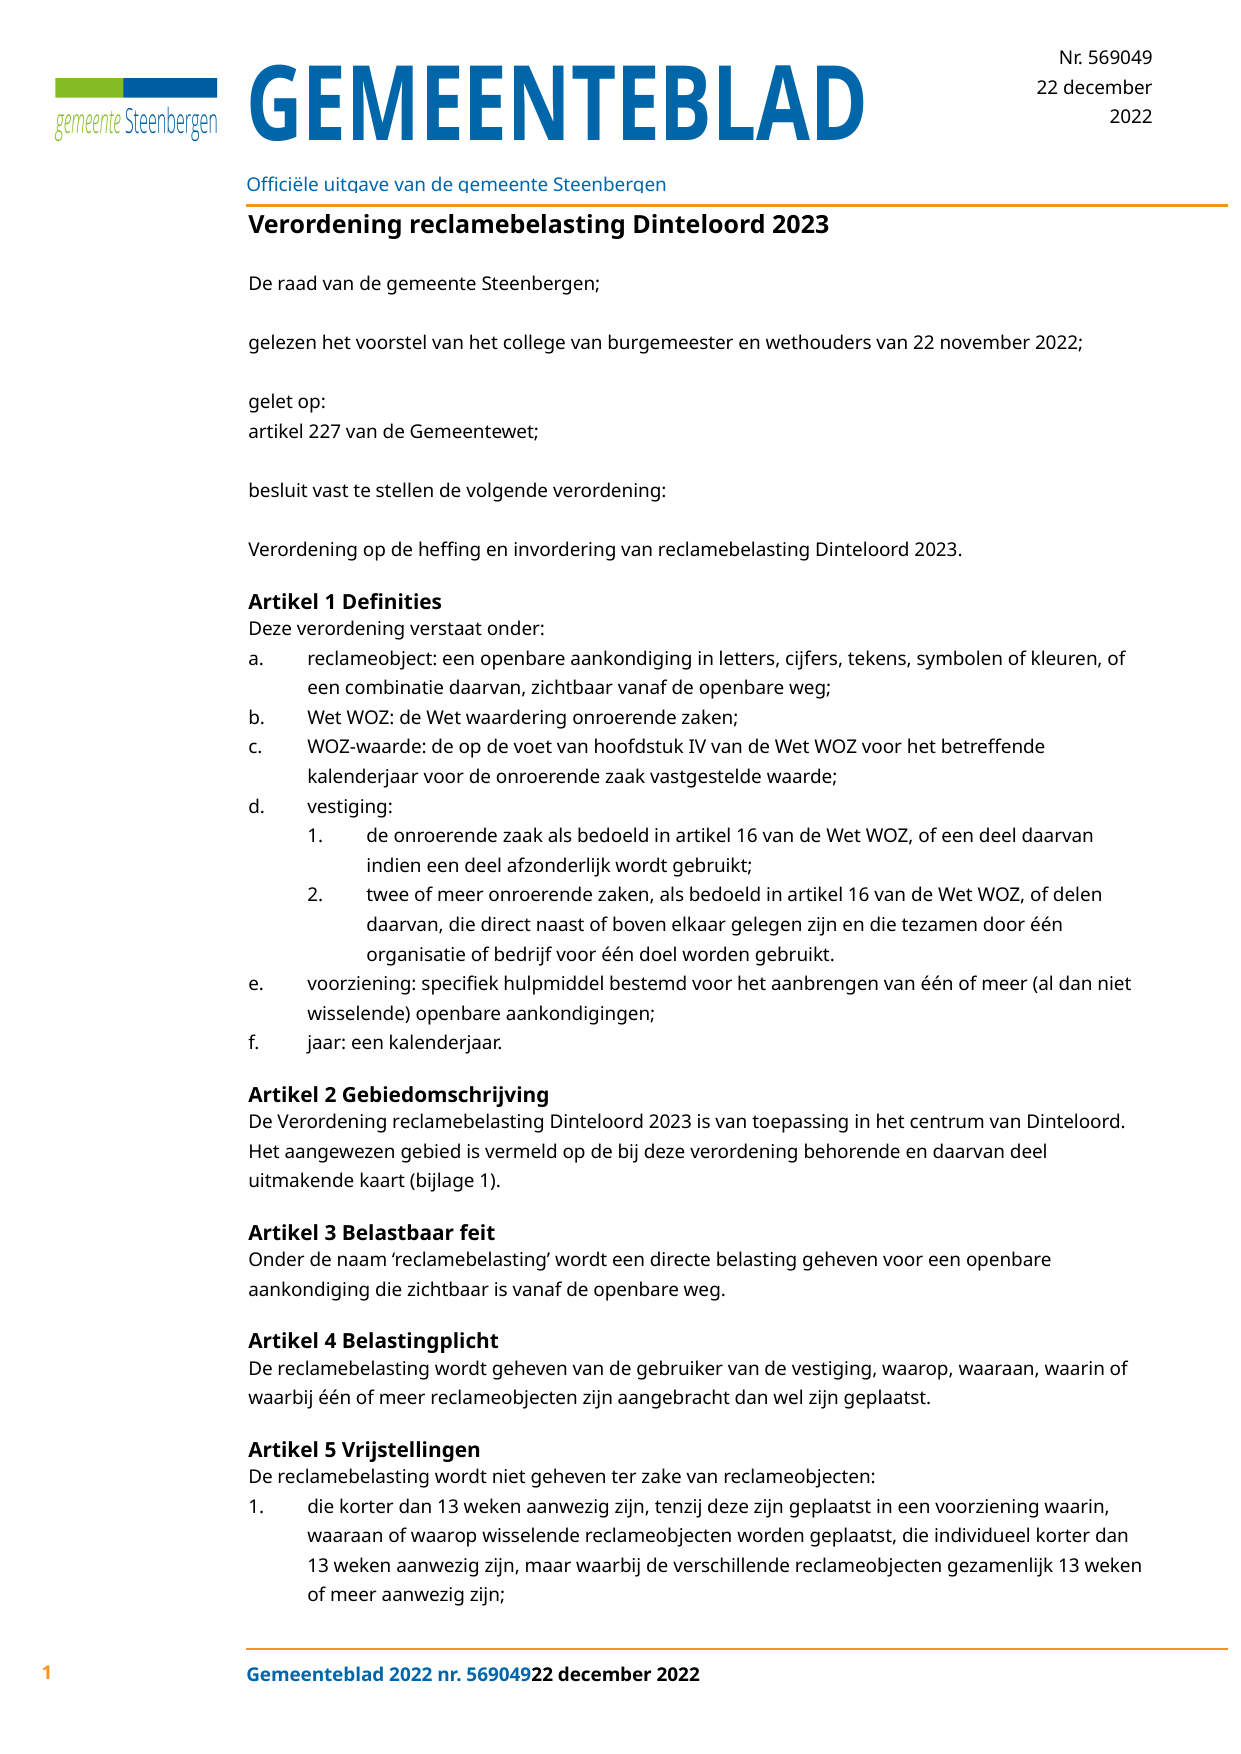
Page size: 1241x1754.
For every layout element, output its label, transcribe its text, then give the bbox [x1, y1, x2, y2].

picture [41, 47, 231, 172]
text Artikel 5 Vrijstellingen [248, 1435, 1152, 1463]
list WOZ-waarde: de op de voet van hoofdstuk IV van de Wet WOZ voor het betreffende kalenderjaar voor de onroerende zaak vastgestelde waarde; [248, 734, 1152, 789]
text gelezen het voorstel van het college van burgemeester en wethouders van 22 november 2022; [248, 329, 1152, 355]
text Artikel 4 Belastingplicht [248, 1326, 1152, 1355]
text De raad van de gemeente Steenbergen; [248, 270, 1152, 296]
list die korter dan 13 weken aanwezig zijn, tenzij deze zijn geplaatst in een voorziening waarin, waaraan of waarop wisselende reclameobjecten worden geplaatst, die individueel korter dan 13 weken aanwezig zijn, maar waarbij de verschillende reclameobjecten gezamenlijk 13 weken of meer aanwezig zijn; [248, 1493, 1152, 1607]
text Artikel 1 Definities [248, 587, 1152, 615]
list Wet WOZ: de Wet waardering onroerende zaken; [248, 704, 1152, 730]
list reclameobject: een openbare aankondiging in letters, cijfers, tekens, symbolen of kleuren, of een combinatie daarvan, zichtbaar vanaf de openbare weg; [248, 645, 1152, 700]
text Verordening reclamebelasting Dinteloord 2023 [248, 207, 1152, 241]
text artikel 227 van de Gemeentewet; [248, 418, 1152, 444]
list twee of meer onroerende zaken, als bedoeld in artikel 16 van de Wet WOZ, of delen daarvan, die direct naast of boven elkaar gelegen zijn en die tezamen door één organisatie of bedrijf voor één doel worden gebruikt. [307, 882, 1152, 967]
text Verordening op de heffing en invordering van reclamebelasting Dinteloord 2023. [248, 537, 1152, 562]
text De reclamebelasting wordt geheven van de gebruiker van de vestiging, waarop, waaraan, waarin of waarbij één of meer reclameobjecten zijn aangebracht dan wel zijn geplaatst. [248, 1355, 1152, 1410]
list jaar: een kalenderjaar. [248, 1029, 1152, 1055]
text besluit vast te stellen de volgende verordening: [248, 477, 1152, 503]
list voorziening: specifiek hulpmiddel bestemd voor het aanbrengen van één of meer (al dan niet wisselende) openbare aankondigingen; [248, 970, 1152, 1026]
list de onroerende zaak als bedoeld in artikel 16 van de Wet WOZ, of een deel daarvan indien een deel afzonderlijk wordt gebruikt; [307, 822, 1152, 878]
text Deze verordening verstaat onder: [248, 615, 1152, 641]
text Onder de naam ‘reclamebelasting’ wordt een directe belasting geheven voor een openbare aankondiging die zichtbaar is vanaf de openbare weg. [248, 1246, 1152, 1302]
text Artikel 3 Belastbaar feit [248, 1218, 1152, 1246]
list vestiging: [248, 793, 1152, 819]
text De Verordening reclamebelasting Dinteloord 2023 is van toepassing in het centrum van Dinteloord. Het aangewezen gebied is vermeld op de bij deze verordening behorende en daarvan deel uitmakende kaart (bijlage 1). [248, 1108, 1152, 1193]
text gelet op: [248, 389, 1152, 414]
text Artikel 2 Gebiedomschrijving [248, 1080, 1152, 1108]
text De reclamebelasting wordt niet geheven ter zake van reclameobjecten: [248, 1463, 1152, 1489]
